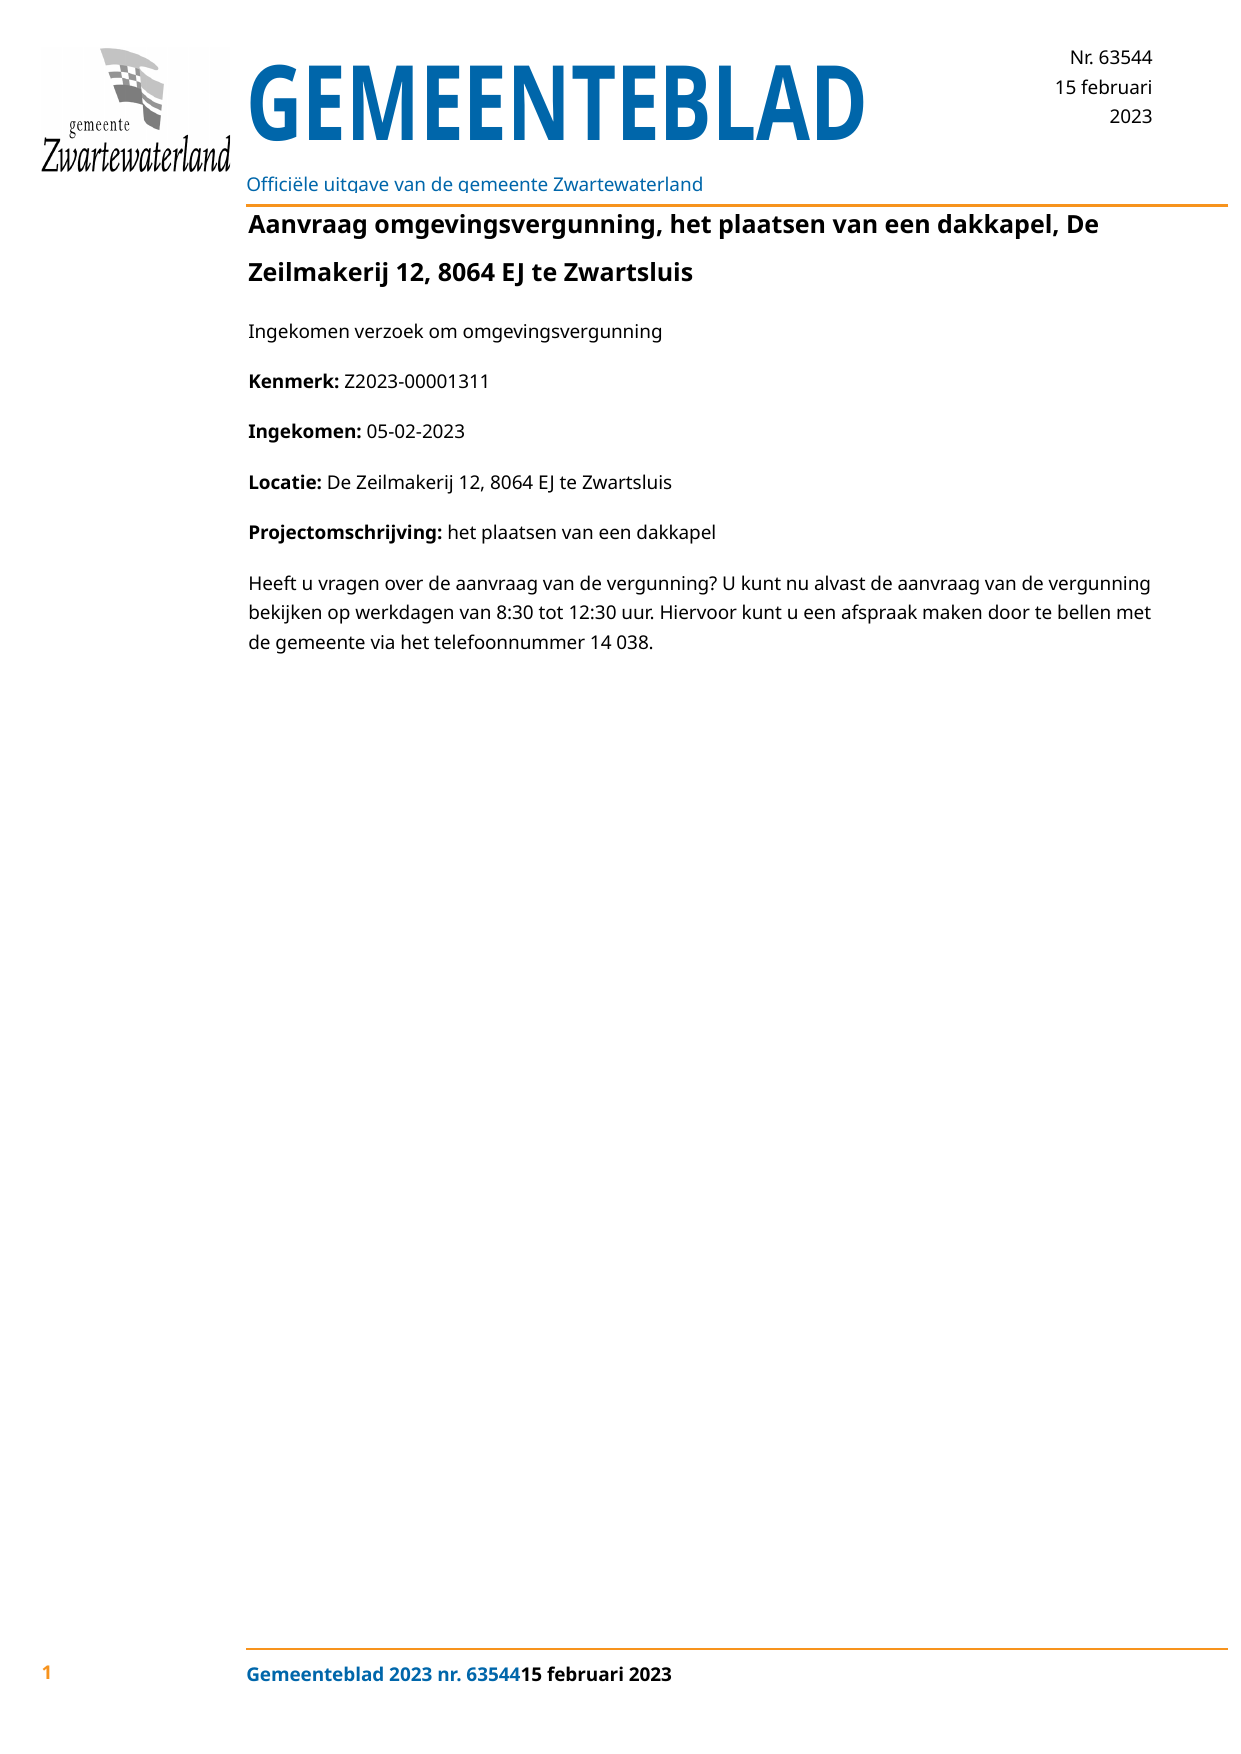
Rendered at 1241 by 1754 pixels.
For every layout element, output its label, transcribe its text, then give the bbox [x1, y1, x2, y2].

text Aanvraag omgevingsvergunning, het plaatsen van een dakkapel, De Zeilmakerij 12, 8064 EJ te Zwartsluis [248, 207, 1152, 288]
text Ingekomen: 05-02-2023 [248, 419, 1152, 444]
picture [41, 47, 231, 172]
text Ingekomen verzoek om omgevingsvergunning [248, 318, 1152, 344]
text Heeft u vragen over de aanvraag van de vergunning? U kunt nu alvast de aanvraag van de vergunning bekijken op werkdagen van 8:30 tot 12:30 uur. Hiervoor kunt u een afspraak maken door te bellen met de gemeente via het telefoonnummer 14 038. [248, 570, 1152, 655]
text Projectomschrijving: het plaatsen van een dakkapel [248, 519, 1152, 545]
text Locatie: De Zeilmakerij 12, 8064 EJ te Zwartsluis [248, 469, 1152, 495]
text Kenmerk: Z2023-00001311 [248, 368, 1152, 394]
